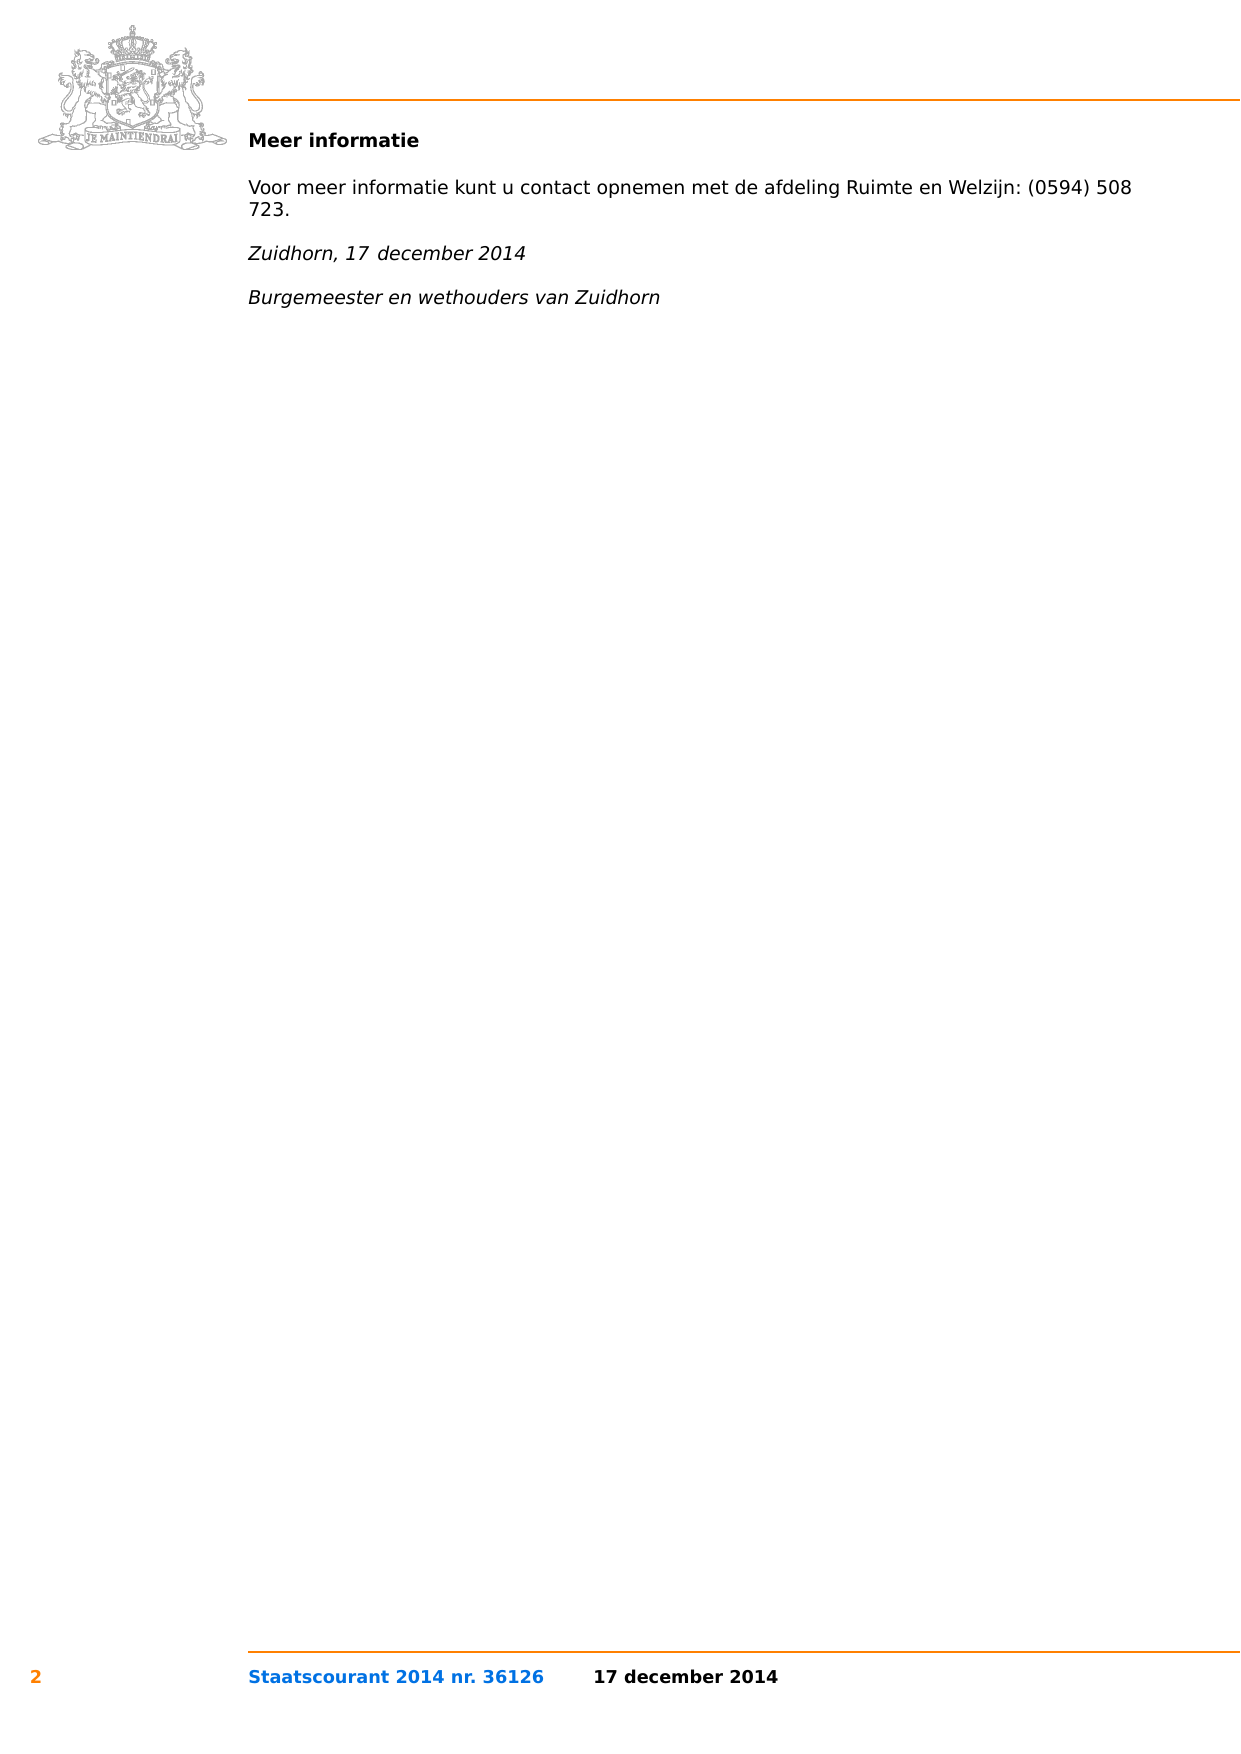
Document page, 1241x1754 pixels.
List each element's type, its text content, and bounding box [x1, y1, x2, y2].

picture [38, 25, 227, 150]
subtitle Meer informatie [248, 130, 1163, 152]
text Zuidhorn, 17 december 2014 [248, 243, 1163, 265]
text Voor meer informatie kunt u contact opnemen met de afdeling Ruimte en Welzijn: (0594) 508 723. [248, 177, 1163, 221]
text Burgemeester en wethouders van Zuidhorn [248, 287, 1163, 308]
